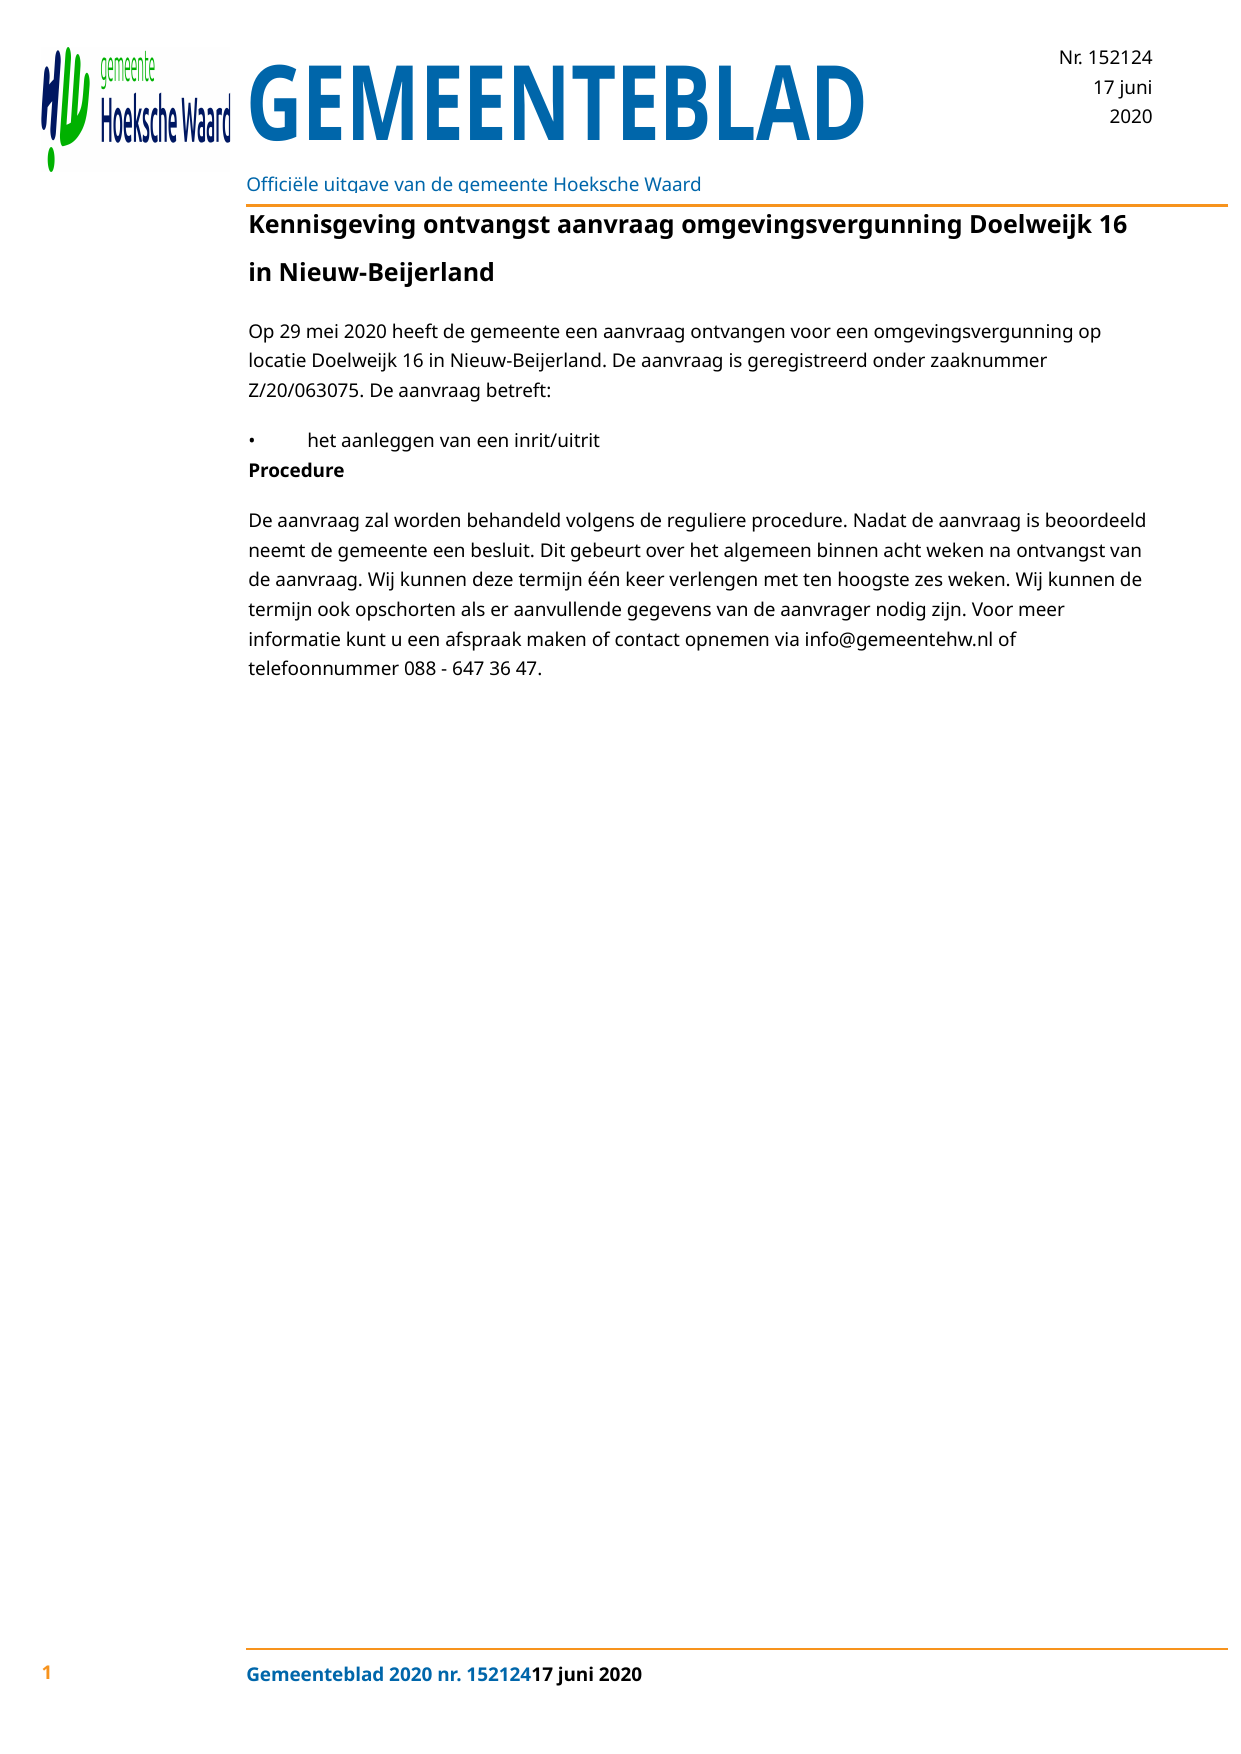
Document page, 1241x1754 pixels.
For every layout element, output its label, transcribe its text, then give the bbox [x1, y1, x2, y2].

text Op 29 mei 2020 heeft de gemeente een aanvraag ontvangen voor een omgevingsvergunning op locatie Doelweijk 16 in Nieuw-Beijerland. De aanvraag is geregistreerd onder zaaknummer Z/20/063075. De aanvraag betreft: [248, 318, 1152, 403]
picture [41, 47, 231, 172]
text Procedure [248, 457, 1152, 483]
text Kennisgeving ontvangst aanvraag omgevingsvergunning Doelweijk 16 in Nieuw-Beijerland [248, 207, 1152, 288]
list het aanleggen van een inrit/uitrit [248, 427, 1152, 453]
text De aanvraag zal worden behandeld volgens de reguliere procedure. Nadat de aanvraag is beoordeeld neemt de gemeente een besluit. Dit gebeurt over het algemeen binnen acht weken na ontvangst van de aanvraag. Wij kunnen deze termijn één keer verlengen met ten hoogste zes weken. Wij kunnen de termijn ook opschorten als er aanvullende gegevens van de aanvrager nodig zijn. Voor meer informatie kunt u een afspraak maken of contact opnemen via info@gemeentehw.nl of telefoonnummer 088 - 647 36 47. [248, 507, 1152, 681]
